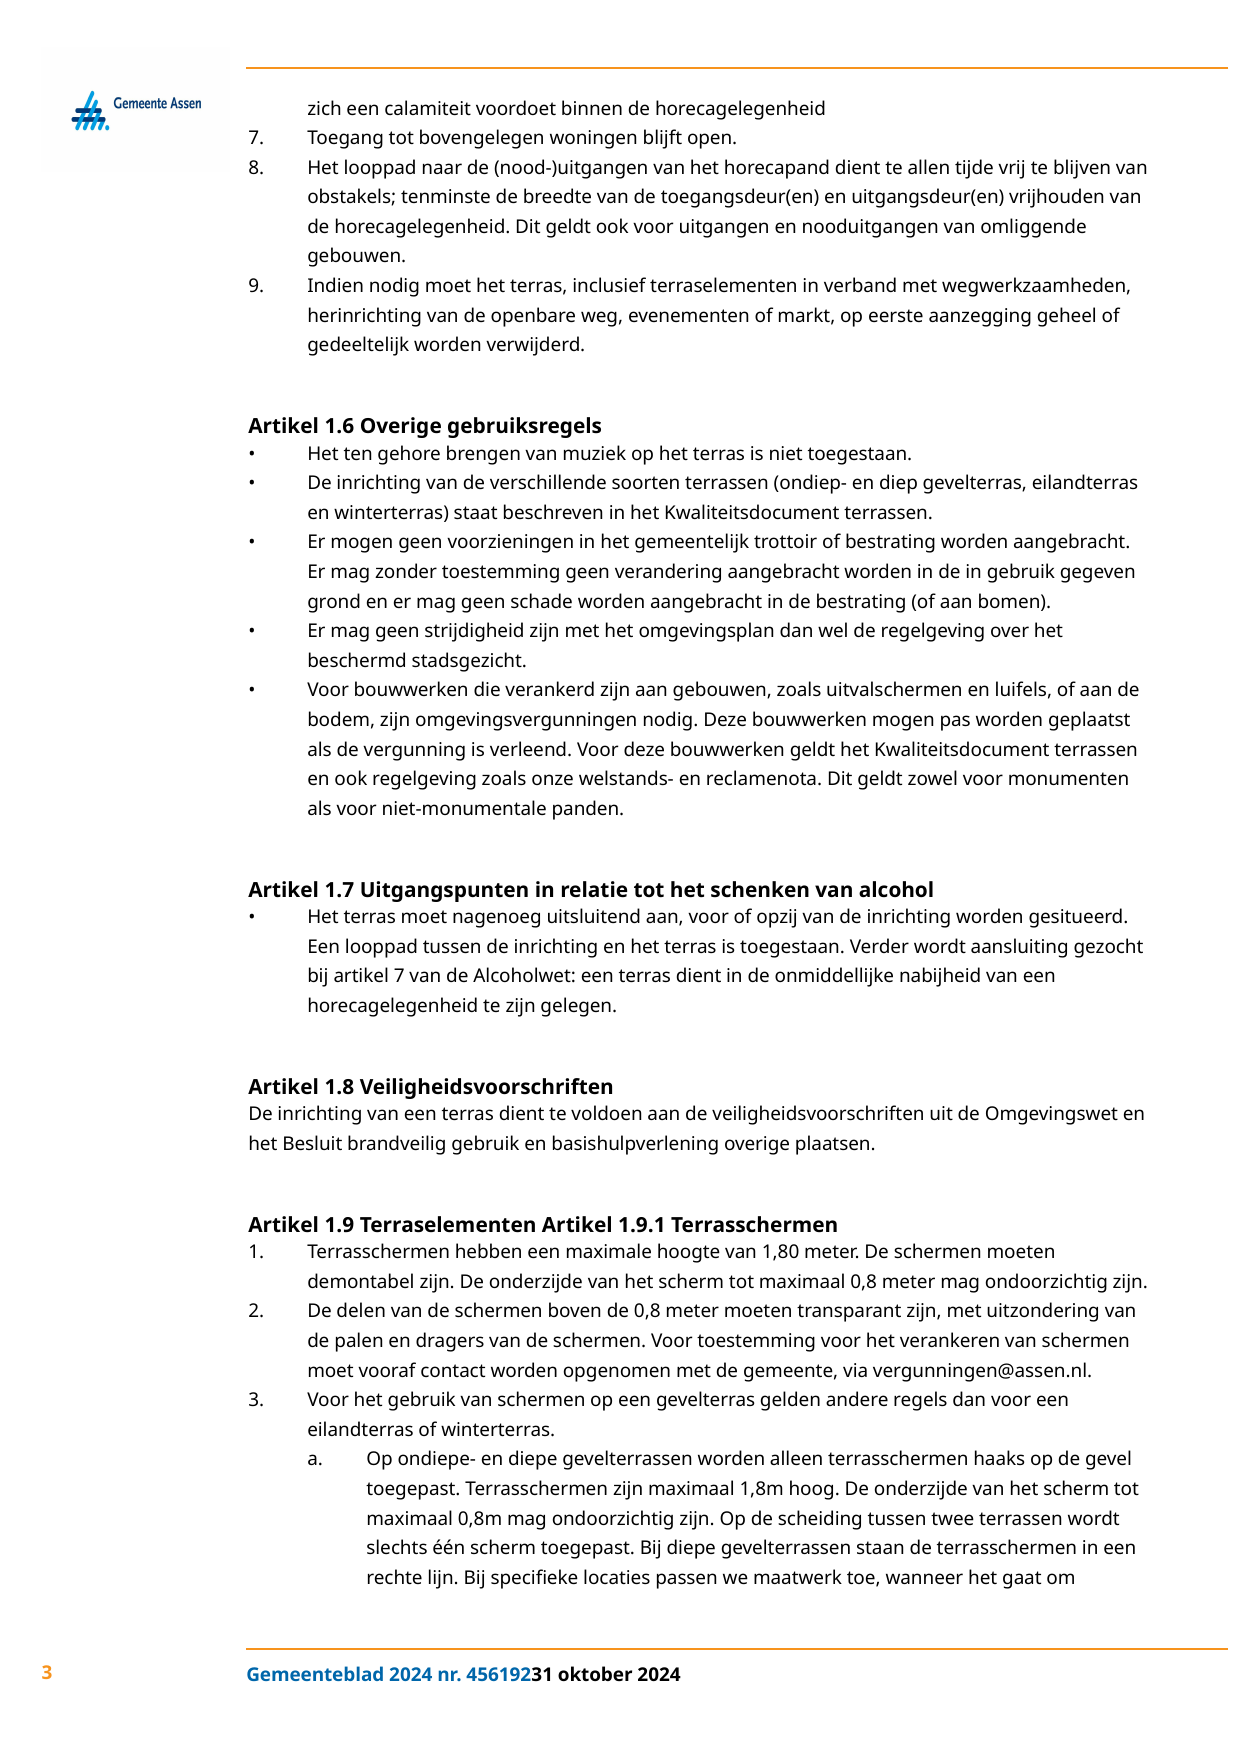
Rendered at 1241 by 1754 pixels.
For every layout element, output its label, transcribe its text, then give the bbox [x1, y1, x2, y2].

list Op ondiepe- en diepe gevelterrassen worden alleen terrasschermen haaks op de gevel toegepast. Terrasschermen zijn maximaal 1,8m hoog. De onderzijde van het scherm tot maximaal 0,8m mag ondoorzichtig zijn. Op de scheiding tussen twee terrassen wordt slechts één scherm toegepast. Bij diepe gevelterrassen staan de terrasschermen in een rechte lijn. Bij specifieke locaties passen we maatwerk toe, wanneer het gaat om [307, 1446, 1152, 1590]
list Toegang tot bovengelegen woningen blijft open. [248, 124, 1152, 150]
text De inrichting van een terras dient te voldoen aan de veiligheidsvoorschriften uit de Omgevingswet en het Besluit brandveilig gebruik en basishulpverlening overige plaatsen. [248, 1101, 1152, 1156]
text Artikel 1.8 Veiligheidsvoorschriften [248, 1072, 1152, 1101]
text Artikel 1.9 Terraselementen Artikel 1.9.1 Terrasschermen [248, 1210, 1152, 1238]
picture [41, 47, 231, 172]
text Artikel 1.6 Overige gebruiksregels [248, 411, 1152, 440]
list Terrasschermen hebben een maximale hoogte van 1,80 meter. De schermen moeten demontabel zijn. De onderzijde van het scherm tot maximaal 0,8 meter mag ondoorzichtig zijn. [248, 1238, 1152, 1294]
list zich een calamiteit voordoet binnen de horecagelegenheid [248, 95, 1152, 121]
list Het terras moet nagenoeg uitsluitend aan, voor of opzij van de inrichting worden gesitueerd. Een looppad tussen de inrichting en het terras is toegestaan. Verder wordt aansluiting gezocht bij artikel 7 van de Alcoholwet: een terras dient in de onmiddellijke nabijheid van een horecagelegenheid te zijn gelegen. [248, 903, 1152, 1018]
list De delen van de schermen boven de 0,8 meter moeten transparant zijn, met uitzondering van de palen en dragers van de schermen. Voor toestemming voor het verankeren van schermen moet vooraf contact worden opgenomen met de gemeente, via vergunningen@assen.nl. [248, 1298, 1152, 1383]
list Voor het gebruik van schermen op een gevelterras gelden andere regels dan voor een eilandterras of winterterras. [248, 1386, 1152, 1442]
list Het ten gehore brengen van muziek op het terras is niet toegestaan. [248, 440, 1152, 466]
list De inrichting van de verschillende soorten terrassen (ondiep- en diep gevelterras, eilandterras en winterterras) staat beschreven in het Kwaliteitsdocument terrassen. [248, 469, 1152, 525]
list Indien nodig moet het terras, inclusief terraselementen in verband met wegwerkzaamheden, herinrichting van de openbare weg, evenementen of markt, op eerste aanzegging geheel of gedeeltelijk worden verwijderd. [248, 272, 1152, 357]
list Er mag geen strijdigheid zijn met het omgevingsplan dan wel de regelgeving over het beschermd stadsgezicht. [248, 617, 1152, 673]
text Artikel 1.7 Uitgangspunten in relatie tot het schenken van alcohol [248, 875, 1152, 903]
list Voor bouwwerken die verankerd zijn aan gebouwen, zoals uitvalschermen en luifels, of aan de bodem, zijn omgevingsvergunningen nodig. Deze bouwwerken mogen pas worden geplaatst als de vergunning is verleend. Voor deze bouwwerken geldt het Kwaliteitsdocument terrassen en ook regelgeving zoals onze welstands- en reclamenota. Dit geldt zowel voor monumenten als voor niet-monumentale panden. [248, 677, 1152, 821]
list Het looppad naar de (nood-)uitgangen van het horecapand dient te allen tijde vrij te blijven van obstakels; tenminste de breedte van de toegangsdeur(en) en uitgangsdeur(en) vrijhouden van de horecagelegenheid. Dit geldt ook voor uitgangen en nooduitgangen van omliggende gebouwen. [248, 154, 1152, 268]
list Er mogen geen voorzieningen in het gemeentelijk trottoir of bestrating worden aangebracht. Er mag zonder toestemming geen verandering aangebracht worden in de in gebruik gegeven grond en er mag geen schade worden aangebracht in de bestrating (of aan bomen). [248, 529, 1152, 613]
